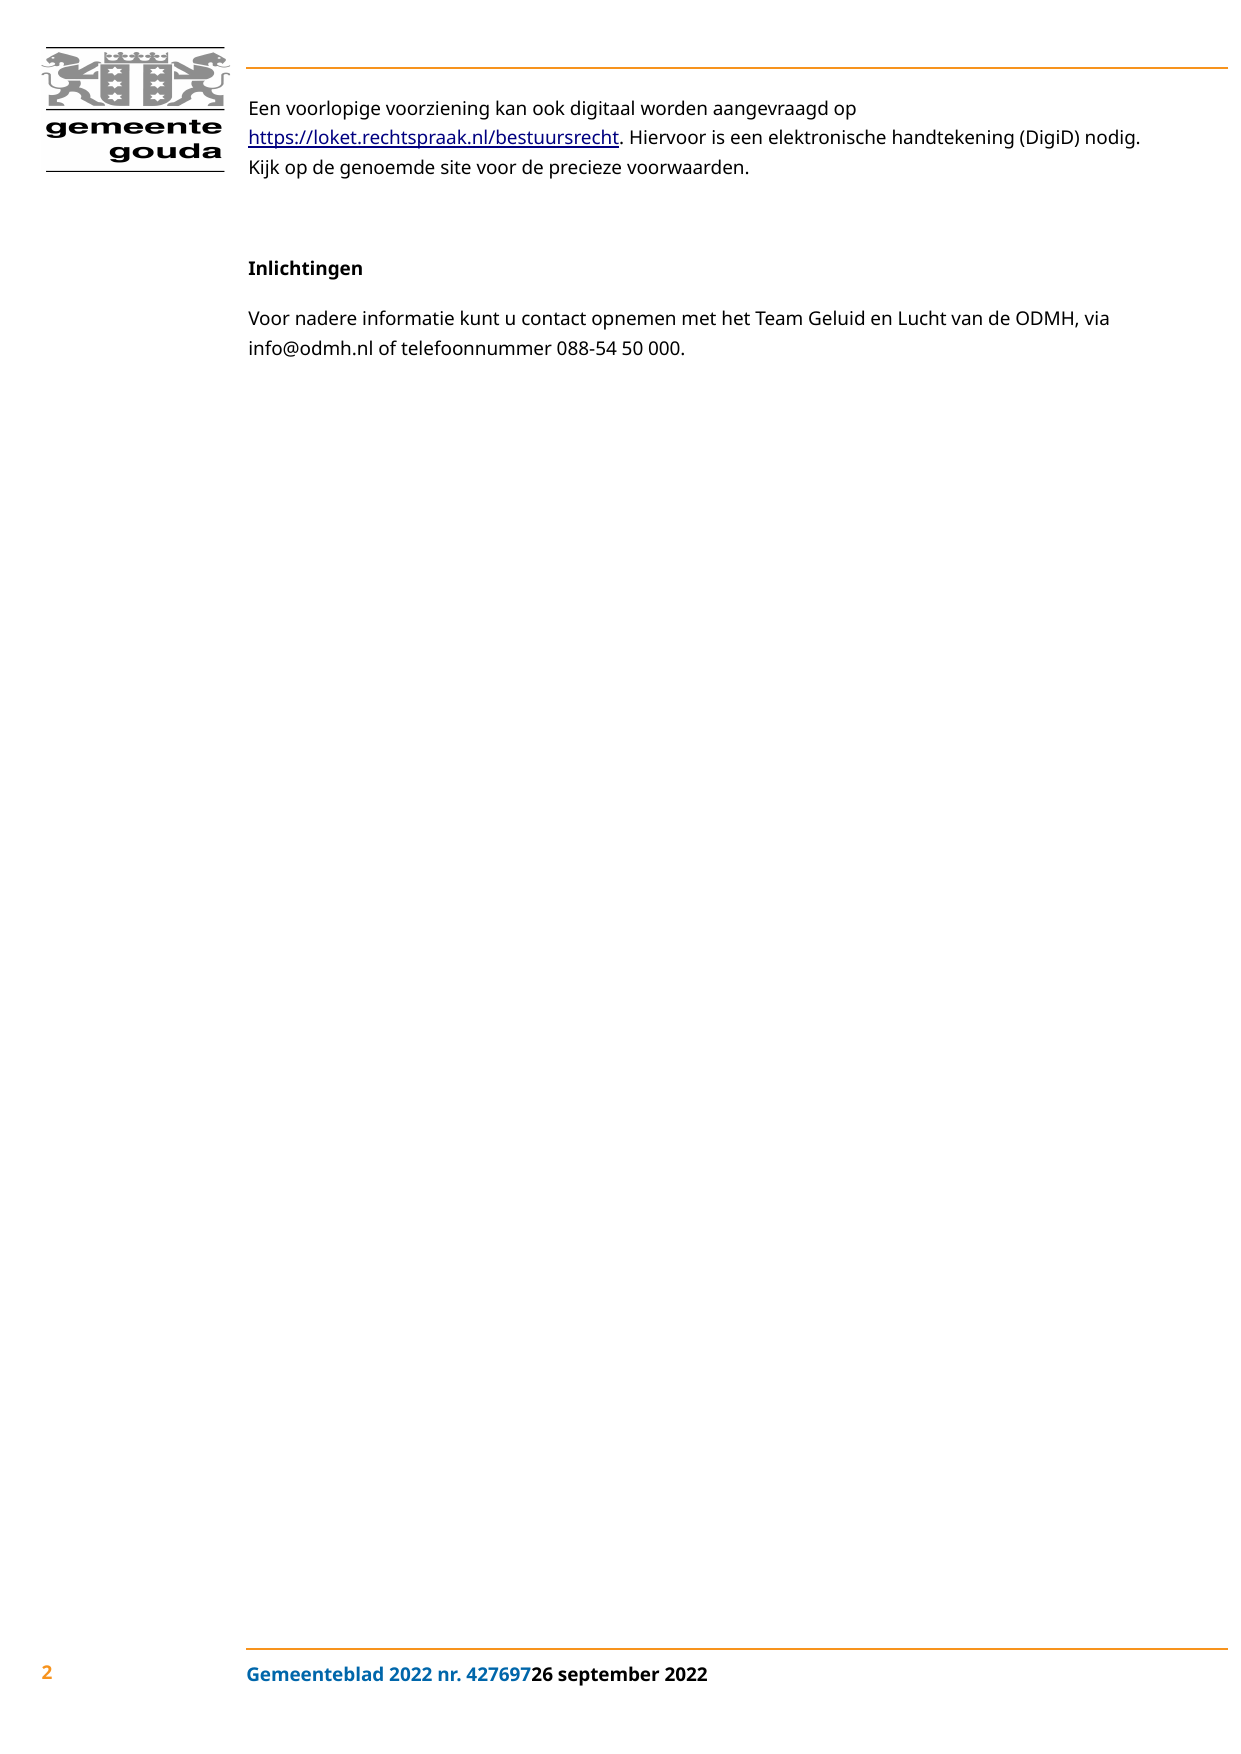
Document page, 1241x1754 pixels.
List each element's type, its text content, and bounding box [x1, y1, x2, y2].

text Voor nadere informatie kunt u contact opnemen met het Team Geluid en Lucht van de ODMH, via info@odmh.nl of telefoonnummer 088-54 50 000. [248, 305, 1152, 361]
text Inlichtingen [248, 255, 1152, 281]
picture [41, 47, 231, 172]
text Een voorlopige voorziening kan ook digitaal worden aangevraagd op https://loket.rechtspraak.nl/bestuursrecht. Hiervoor is een elektronische handtekening (DigiD) nodig. Kijk op de genoemde site voor de precieze voorwaarden. [248, 95, 1152, 180]
